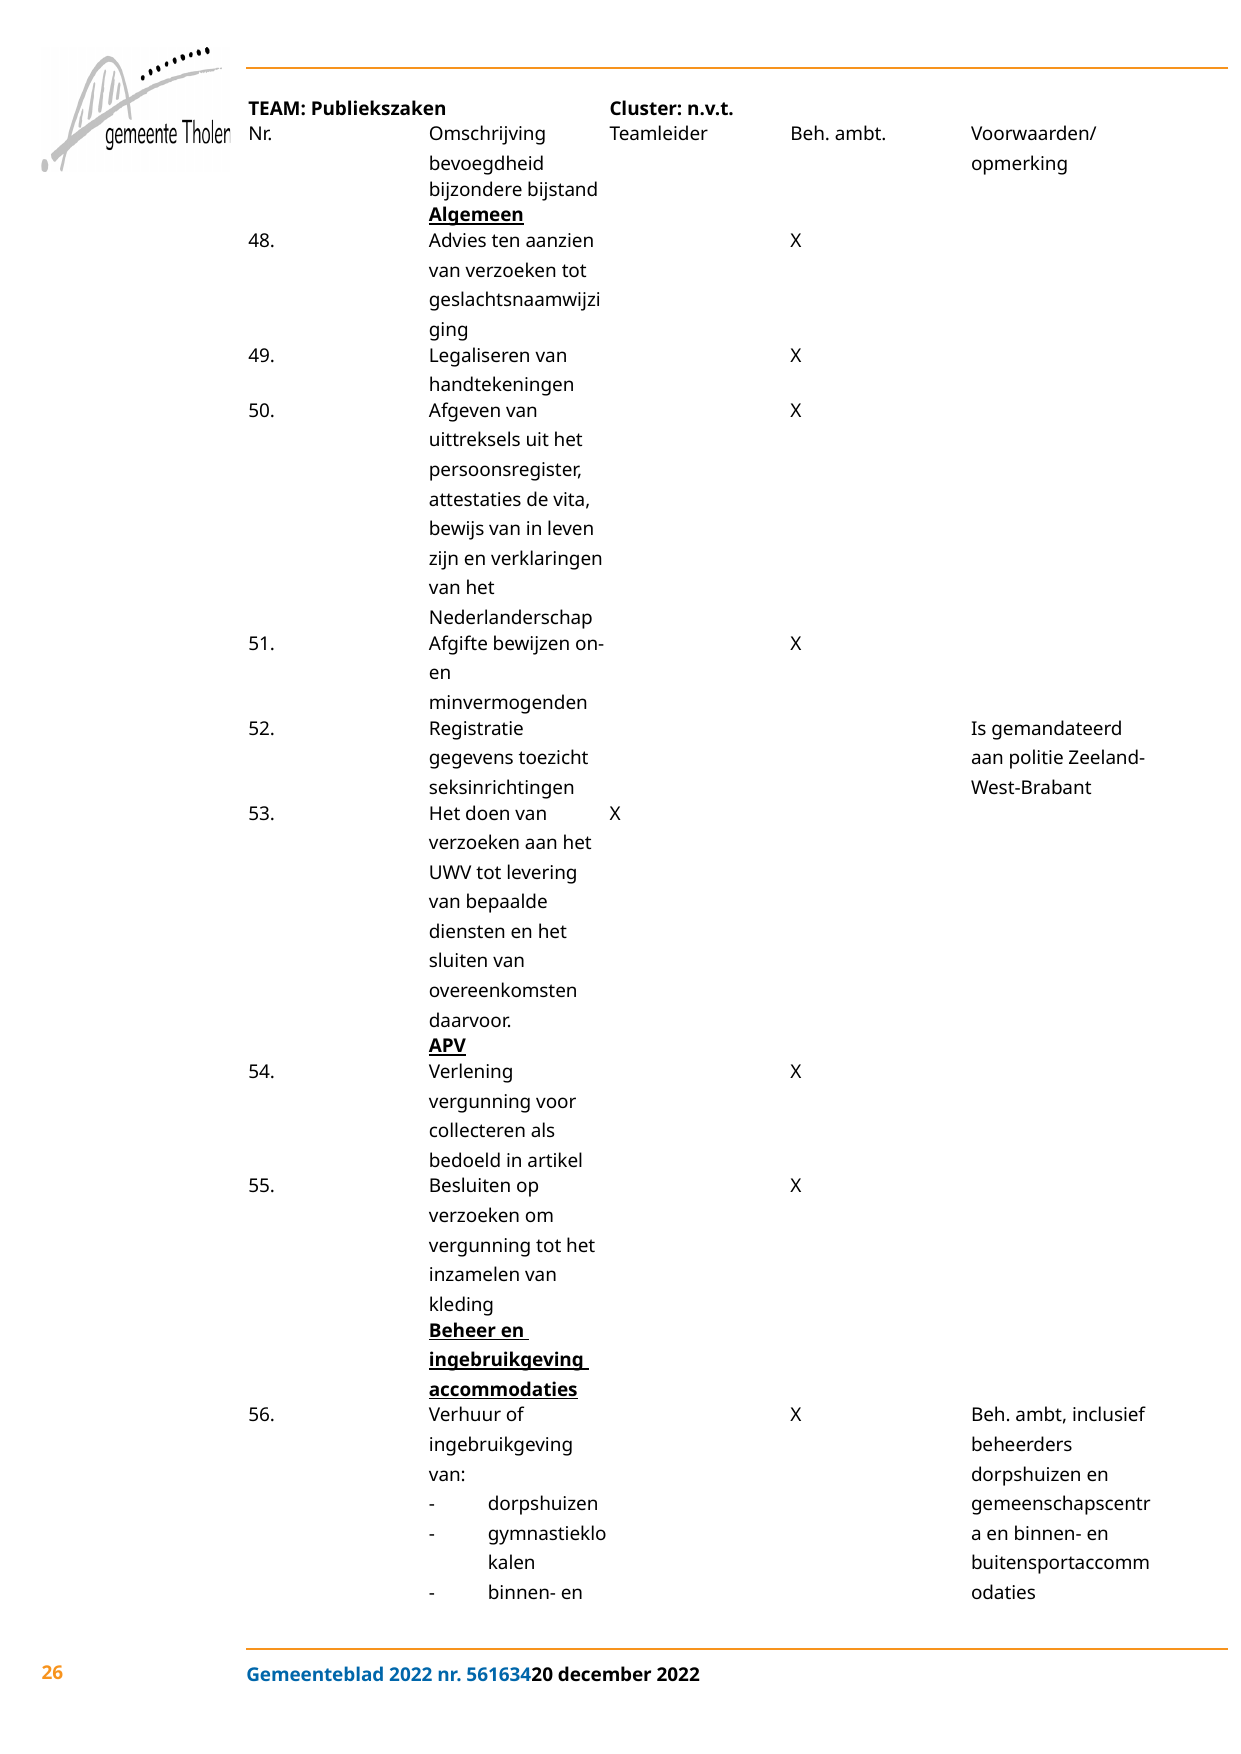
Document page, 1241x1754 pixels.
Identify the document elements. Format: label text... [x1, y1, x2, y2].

table_cell [971, 176, 1152, 202]
table_cell [971, 1173, 1152, 1317]
table_cell Beheer en ingebruikgeving accommodaties [429, 1317, 609, 1402]
table_cell [609, 397, 790, 630]
table_cell Legaliseren van handtekeningen [429, 342, 609, 397]
table_cell [971, 1058, 1152, 1173]
table_cell [248, 202, 429, 227]
table_cell [609, 630, 790, 715]
table_cell [248, 1317, 429, 1402]
table_cell [609, 202, 790, 227]
table_cell [971, 1033, 1152, 1058]
table_cell X [790, 1173, 971, 1317]
table_header Cluster: n.v.t. [609, 95, 1152, 121]
table_cell bijzondere bijstand [429, 176, 609, 202]
table_cell 48. [248, 227, 429, 342]
table_cell [609, 1317, 790, 1402]
table_cell 49. [248, 342, 429, 397]
table_cell 55. [248, 1173, 429, 1317]
table_cell Besluiten op verzoeken om vergunning tot het inzamelen van kleding [429, 1173, 609, 1317]
table_cell Beh. ambt, inclusief beheerders dorpshuizen en gemeenschapscentra en binnen- en buitensportaccommodaties [971, 1402, 1152, 1605]
table_cell Is gemandateerd aan politie Zeeland-West-Brabant [971, 715, 1152, 800]
table_cell [248, 176, 429, 202]
table_header TEAM: Publiekszaken [248, 95, 609, 121]
table_cell [609, 176, 790, 202]
table_cell [790, 1033, 971, 1058]
table_cell [971, 342, 1152, 397]
table_cell X [790, 342, 971, 397]
table_cell [790, 1317, 971, 1402]
table_cell Voorwaarden/opmerking [971, 121, 1152, 176]
table_cell Verhuur of ingebruikgeving van: dorpshuizen gymnastieklokalen binnen- en [429, 1402, 609, 1605]
table_cell APV [429, 1033, 609, 1058]
table_cell Omschrijving bevoegdheid [429, 121, 609, 176]
table_cell X [790, 397, 971, 630]
table_cell Nr. [248, 121, 429, 176]
table_cell Advies ten aanzien van verzoeken tot geslachtsnaamwijziging [429, 227, 609, 342]
table_cell [609, 1173, 790, 1317]
table_cell [609, 227, 790, 342]
table_cell 54. [248, 1058, 429, 1173]
table_cell Het doen van verzoeken aan het UWV tot levering van bepaalde diensten en het sluiten van overeenkomsten daarvoor. [429, 800, 609, 1032]
table_cell Afgifte bewijzen on- en minvermogenden [429, 630, 609, 715]
table_cell 56. [248, 1402, 429, 1605]
table_cell 53. [248, 800, 429, 1032]
table_cell [971, 630, 1152, 715]
table_cell [790, 800, 971, 1032]
table_cell [971, 397, 1152, 630]
table_cell [790, 176, 971, 202]
table_cell X [609, 800, 790, 1032]
table_cell Algemeen [429, 202, 609, 227]
picture [41, 47, 231, 172]
table_cell [971, 202, 1152, 227]
table_cell [609, 1402, 790, 1605]
table_cell Afgeven van uittreksels uit het persoonsregister, attestaties de vita, bewijs van in leven zijn en verklaringen van het Nederlanderschap [429, 397, 609, 630]
table_cell [609, 1058, 790, 1173]
table_cell [790, 715, 971, 800]
table_cell [248, 1033, 429, 1058]
table_cell X [790, 1402, 971, 1605]
table_cell 51. [248, 630, 429, 715]
table_cell [609, 342, 790, 397]
table_cell [971, 1317, 1152, 1402]
table_cell [971, 800, 1152, 1032]
table_cell [609, 1033, 790, 1058]
table_cell X [790, 227, 971, 342]
table_cell Registratie gegevens toezicht seksinrichtingen [429, 715, 609, 800]
table_cell [790, 202, 971, 227]
table_cell Beh. ambt. [790, 121, 971, 176]
table_cell Teamleider [609, 121, 790, 176]
table_cell X [790, 630, 971, 715]
table_cell Verlening vergunning voor collecteren als bedoeld in artikel [429, 1058, 609, 1173]
table_cell 50. [248, 397, 429, 630]
table_cell 52. [248, 715, 429, 800]
table_cell [609, 715, 790, 800]
table_cell [971, 227, 1152, 342]
table_cell X [790, 1058, 971, 1173]
